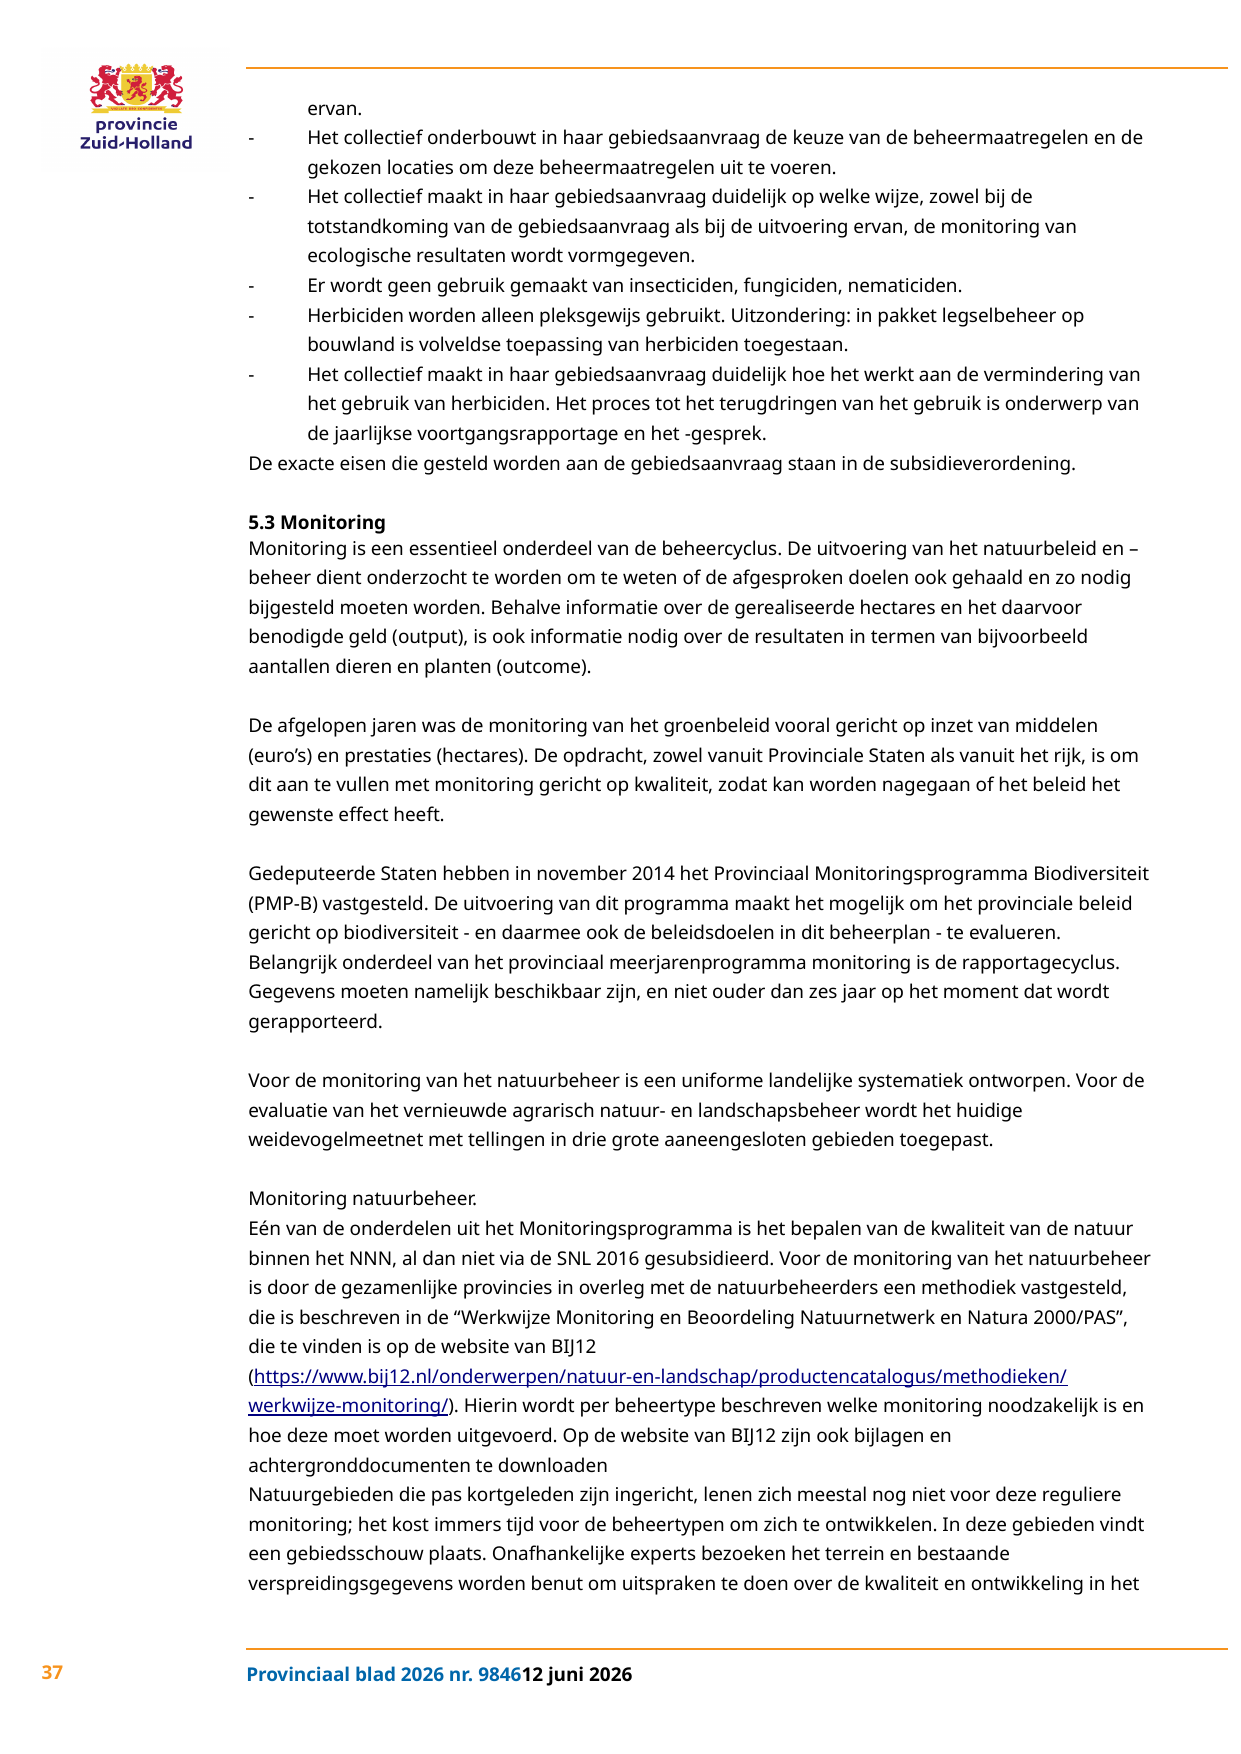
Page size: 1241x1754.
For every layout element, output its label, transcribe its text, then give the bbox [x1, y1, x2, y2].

text Eén van de onderdelen uit het Monitoringsprogramma is het bepalen van de kwaliteit van de natuur binnen het NNN, al dan niet via de SNL 2016 gesubsidieerd. Voor de monitoring van het natuurbeheer is door de gezamenlijke provincies in overleg met de natuurbeheerders een methodiek vastgesteld, die is beschreven in de “Werkwijze Monitoring en Beoordeling Natuurnetwerk en Natura 2000/PAS”, die te vinden is op de website van BIJ12 (https://www.bij12.nl/onderwerpen/natuur-en-landschap/productencatalogus/methodieken/werkwijze-monitoring/). Hierin wordt per beheertype beschreven welke monitoring noodzakelijk is en hoe deze moet worden uitgevoerd. Op de website van BIJ12 zijn ook bijlagen en achtergronddocumenten te downloaden [248, 1215, 1152, 1477]
list Herbiciden worden alleen pleksgewijs gebruikt. Uitzondering: in pakket legselbeheer op bouwland is volveldse toepassing van herbiciden toegestaan. [248, 302, 1152, 357]
text Natuurgebieden die pas kortgeleden zijn ingericht, lenen zich meestal nog niet voor deze reguliere monitoring; het kost immers tijd voor de beheertypen om zich te ontwikkelen. In deze gebieden vindt een gebiedsschouw plaats. Onafhankelijke experts bezoeken het terrein en bestaande verspreidingsgegevens worden benut om uitspraken te doen over de kwaliteit en ontwikkeling in het [248, 1481, 1152, 1596]
picture [41, 47, 231, 172]
text Gedeputeerde Staten hebben in november 2014 het Provinciaal Monitoringsprogramma Biodiversiteit (PMP-B) vastgesteld. De uitvoering van dit programma maakt het mogelijk om het provinciale beleid gericht op biodiversiteit - en daarmee ook de beleidsdoelen in dit beheerplan - te evalueren. Belangrijk onderdeel van het provinciaal meerjarenprogramma monitoring is de rapportagecyclus. Gegevens moeten namelijk beschikbaar zijn, en niet ouder dan zes jaar op het moment dat wordt gerapporteerd. [248, 860, 1152, 1034]
list Het collectief maakt in haar gebiedsaanvraag duidelijk hoe het werkt aan de vermindering van het gebruik van herbiciden. Het proces tot het terugdringen van het gebruik is onderwerp van de jaarlijkse voortgangsrapportage en het -gesprek. [248, 361, 1152, 446]
list ervan. [248, 95, 1152, 121]
list Het collectief onderbouwt in haar gebiedsaanvraag de keuze van de beheermaatregelen en de gekozen locaties om deze beheermaatregelen uit te voeren. [248, 124, 1152, 180]
text De exacte eisen die gesteld worden aan de gebiedsaanvraag staan in de subsidieverordening. [248, 450, 1152, 476]
list Het collectief maakt in haar gebiedsaanvraag duidelijk op welke wijze, zowel bij de totstandkoming van de gebiedsaanvraag als bij de uitvoering ervan, de monitoring van ecologische resultaten wordt vormgegeven. [248, 183, 1152, 268]
text 5.3 Monitoring [248, 509, 1152, 535]
list Er wordt geen gebruik gemaakt van insecticiden, fungiciden, nematiciden. [248, 272, 1152, 298]
text Voor de monitoring van het natuurbeheer is een uniforme landelijke systematiek ontworpen. Voor de evaluatie van het vernieuwde agrarisch natuur- en landschapsbeheer wordt het huidige weidevogelmeetnet met tellingen in drie grote aaneengesloten gebieden toegepast. [248, 1067, 1152, 1152]
text Monitoring natuurbeheer. [248, 1186, 1152, 1211]
text Monitoring is een essentieel onderdeel van de beheercyclus. De uitvoering van het natuurbeleid en –beheer dient onderzocht te worden om te weten of de afgesproken doelen ook gehaald en zo nodig bijgesteld moeten worden. Behalve informatie over de gerealiseerde hectares en het daarvoor benodigde geld (output), is ook informatie nodig over de resultaten in termen van bijvoorbeeld aantallen dieren en planten (outcome). [248, 535, 1152, 679]
text De afgelopen jaren was de monitoring van het groenbeleid vooral gericht op inzet van middelen (euro’s) en prestaties (hectares). De opdracht, zowel vanuit Provinciale Staten als vanuit het rijk, is om dit aan te vullen met monitoring gericht op kwaliteit, zodat kan worden nagegaan of het beleid het gewenste effect heeft. [248, 712, 1152, 827]
